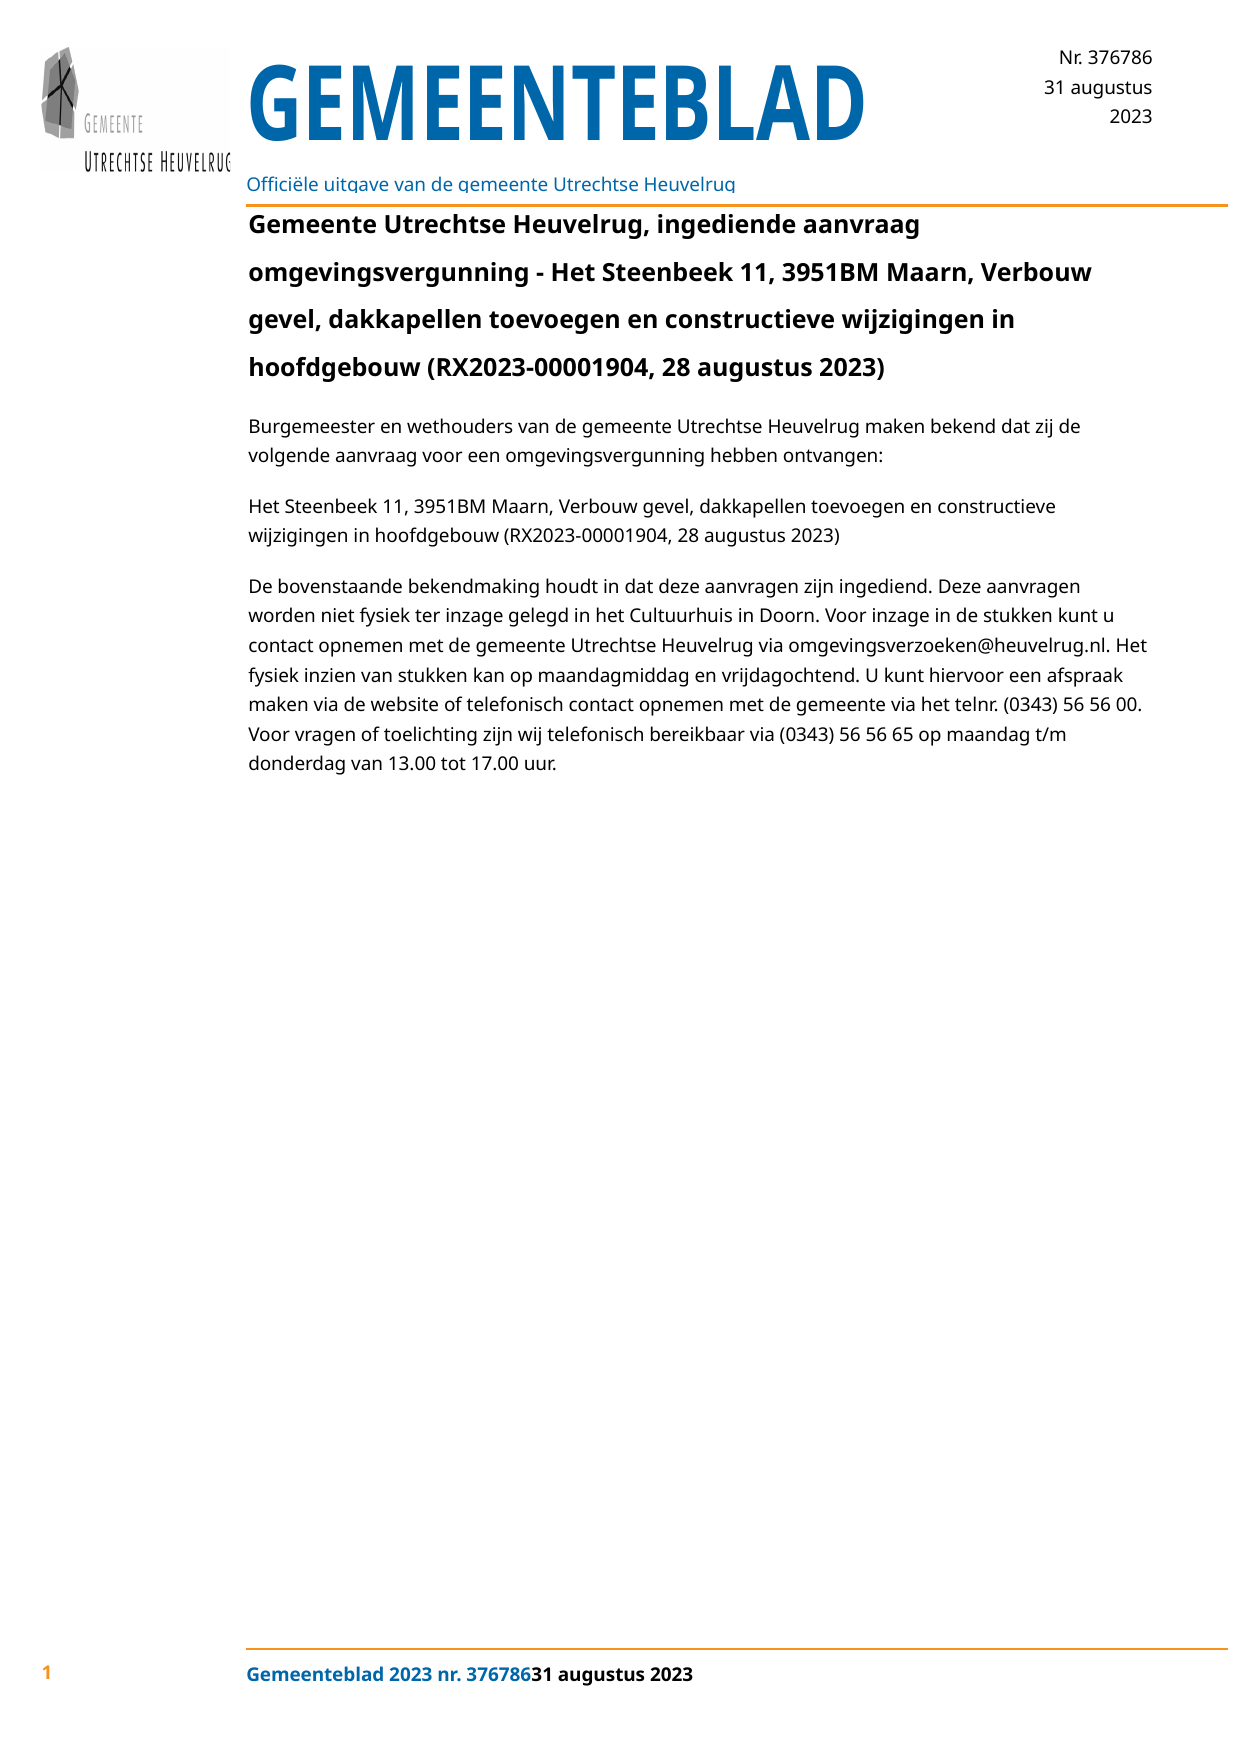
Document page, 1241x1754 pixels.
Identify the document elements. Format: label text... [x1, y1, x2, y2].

text Het Steenbeek 11, 3951BM Maarn, Verbouw gevel, dakkapellen toevoegen en constructieve wijzigingen in hoofdgebouw (RX2023-00001904, 28 augustus 2023) [248, 493, 1152, 548]
text Burgemeester en wethouders van de gemeente Utrechtse Heuvelrug maken bekend dat zij de volgende aanvraag voor een omgevingsvergunning hebben ontvangen: [248, 413, 1152, 468]
text Gemeente Utrechtse Heuvelrug, ingediende aanvraag omgevingsvergunning - Het Steenbeek 11, 3951BM Maarn, Verbouw gevel, dakkapellen toevoegen en constructieve wijzigingen in hoofdgebouw (RX2023-00001904, 28 augustus 2023) [248, 207, 1152, 384]
text De bovenstaande bekendmaking houdt in dat deze aanvragen zijn ingediend. Deze aanvragen worden niet fysiek ter inzage gelegd in het Cultuurhuis in Doorn. Voor inzage in de stukken kunt u contact opnemen met de gemeente Utrechtse Heuvelrug via omgevingsverzoeken@heuvelrug.nl. Het fysiek inzien van stukken kan op maandagmiddag en vrijdagochtend. U kunt hiervoor een afspraak maken via de website of telefonisch contact opnemen met de gemeente via het telnr. (0343) 56 56 00. Voor vragen of toelichting zijn wij telefonisch bereikbaar via (0343) 56 56 65 op maandag t/m donderdag van 13.00 tot 17.00 uur. [248, 573, 1152, 776]
picture [41, 47, 231, 172]
